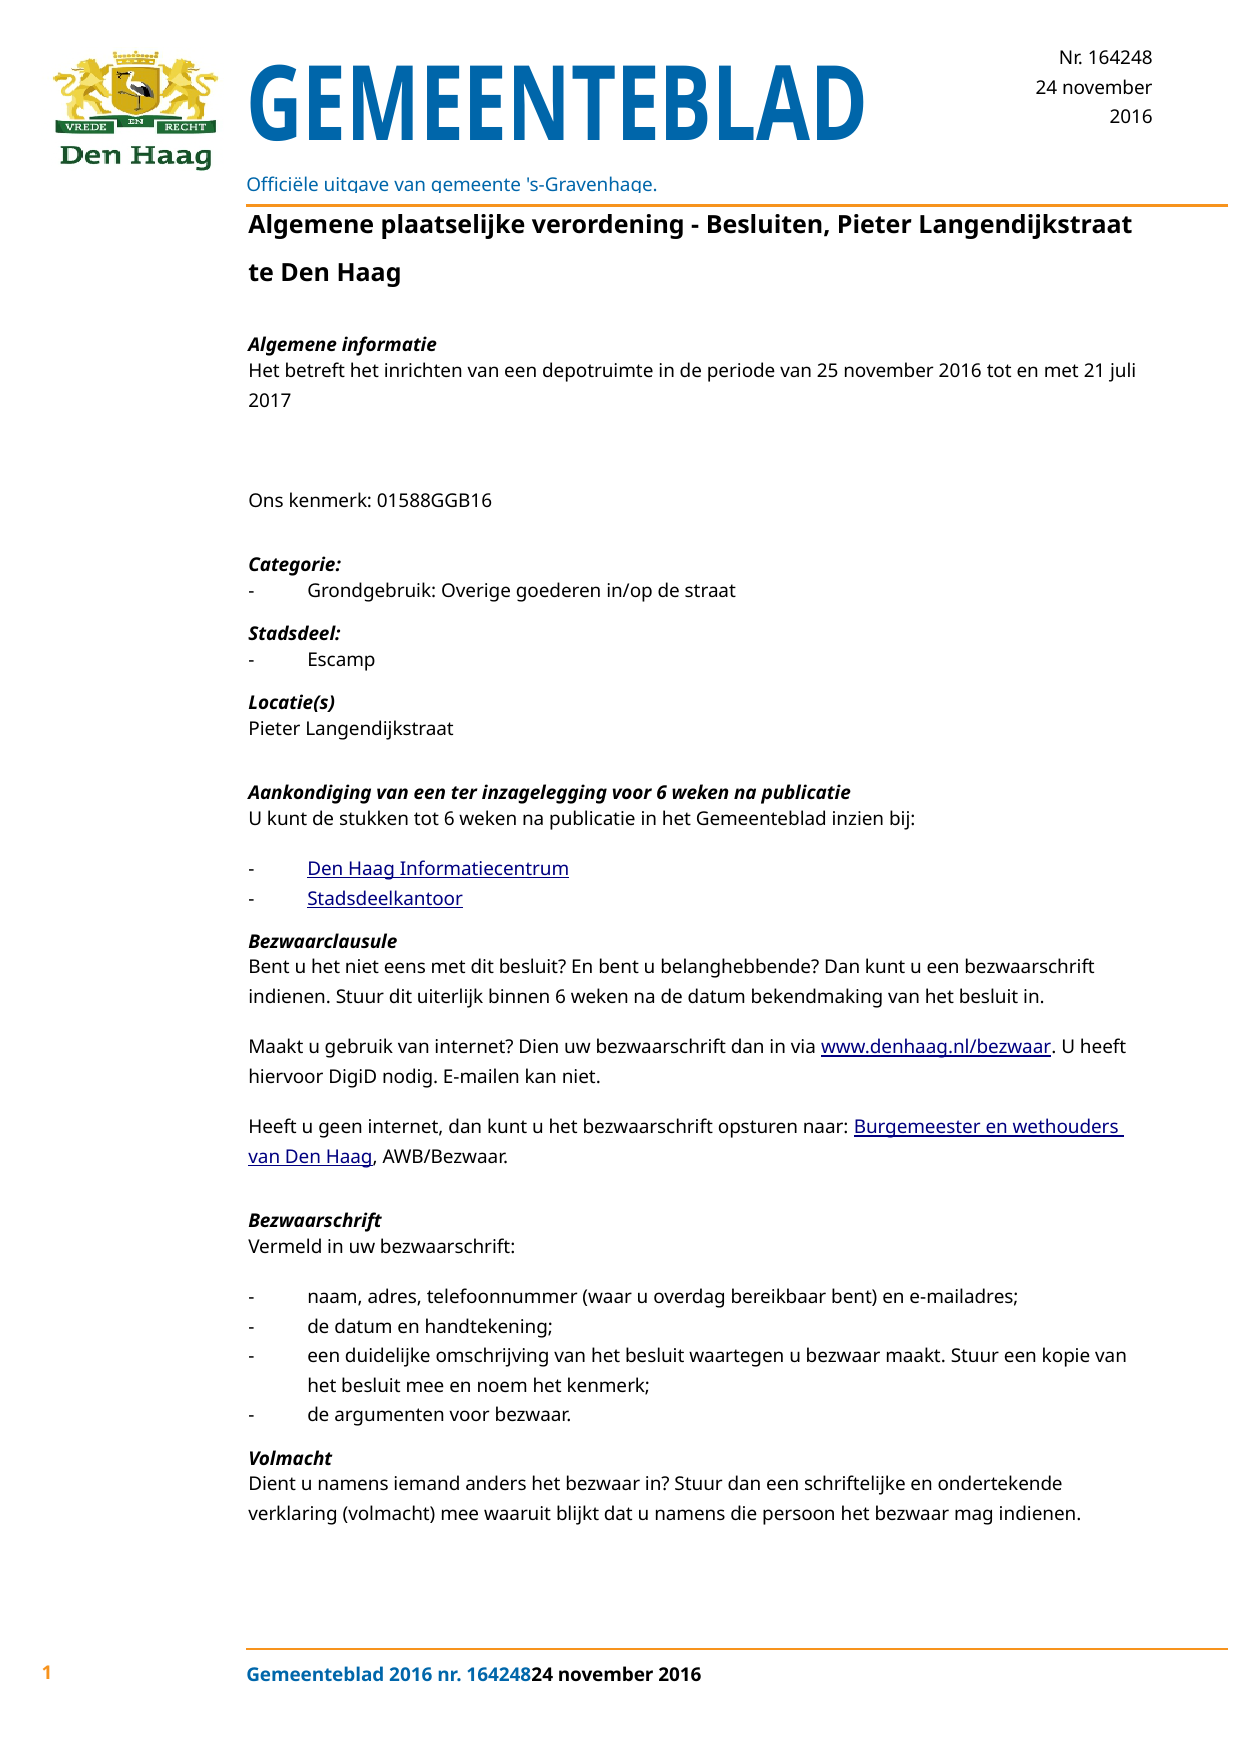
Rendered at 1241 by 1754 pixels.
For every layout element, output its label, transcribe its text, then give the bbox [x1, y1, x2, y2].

picture [41, 47, 231, 172]
text Ons kenmerk: 01588GGB16 [248, 488, 1152, 513]
list de argumenten voor bezwaar. [248, 1402, 1152, 1427]
text Heeft u geen internet, dan kunt u het bezwaarschrift opsturen naar: Burgemeester en wethouders van Den Haag, AWB/Bezwaar. [248, 1113, 1152, 1169]
text Categorie: [248, 552, 1152, 577]
text Vermeld in uw bezwaarschrift: [248, 1233, 1152, 1258]
list Stadsdeelkantoor [248, 885, 1152, 910]
list een duidelijke omschrijving van het besluit waartegen u bezwaar maakt. Stuur een kopie van het besluit mee en noem het kenmerk; [248, 1342, 1152, 1398]
text Bezwaarschrift [248, 1207, 1152, 1233]
text U kunt de stukken tot 6 weken na publicatie in het Gemeenteblad inzien bij: [248, 805, 1152, 830]
text Aankondiging van een ter inzagelegging voor 6 weken na publicatie [248, 779, 1152, 805]
text Pieter Langendijkstraat [248, 715, 1152, 741]
text Volmacht [248, 1445, 1152, 1470]
list Den Haag Informatiecentrum [248, 855, 1152, 881]
list de datum en handtekening; [248, 1313, 1152, 1338]
list Grondgebruik: Overige goederen in/op de straat [248, 577, 1152, 603]
text Het betreft het inrichten van een depotruimte in de periode van 25 november 2016 tot en met 21 juli 2017 [248, 357, 1152, 412]
text Dient u namens iemand anders het bezwaar in? Stuur dan een schriftelijke en ondertekende verklaring (volmacht) mee waaruit blijkt dat u namens die persoon het bezwaar mag indienen. [248, 1470, 1152, 1526]
list naam, adres, telefoonnummer (waar u overdag bereikbaar bent) en e-mailadres; [248, 1283, 1152, 1309]
text Bezwaarclausule [248, 928, 1152, 953]
text Bent u het niet eens met dit besluit? En bent u belanghebbende? Dan kunt u een bezwaarschrift indienen. Stuur dit uiterlijk binnen 6 weken na de datum bekendmaking van het besluit in. [248, 953, 1152, 1009]
text Algemene informatie [248, 331, 1152, 357]
text Stadsdeel: [248, 620, 1152, 646]
text Algemene plaatselijke verordening - Besluiten, Pieter Langendijkstraat te Den Haag [248, 207, 1152, 288]
list Escamp [248, 646, 1152, 672]
text Maakt u gebruik van internet? Dien uw bezwaarschrift dan in via www.denhaag.nl/bezwaar. U heeft hiervoor DigiD nodig. E-mailen kan niet. [248, 1033, 1152, 1089]
text Locatie(s) [248, 689, 1152, 715]
